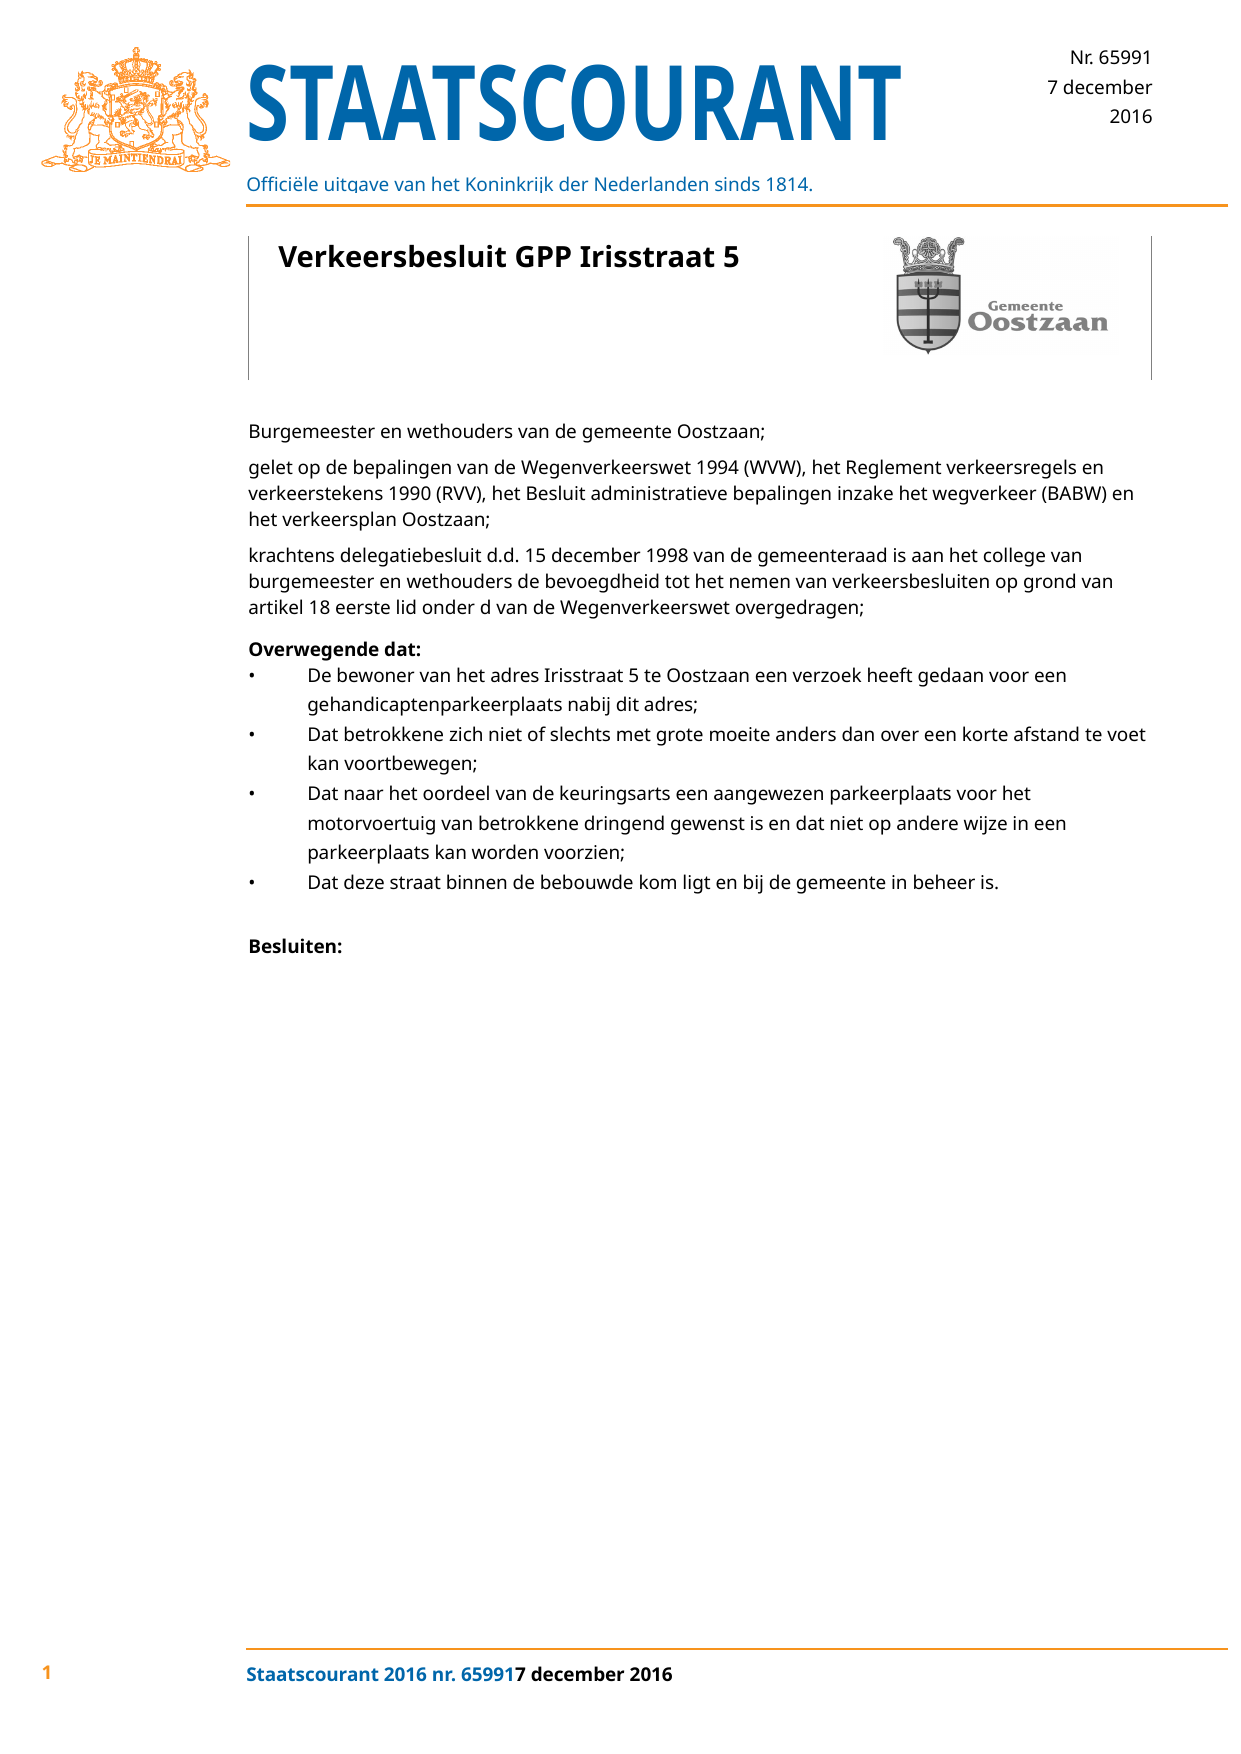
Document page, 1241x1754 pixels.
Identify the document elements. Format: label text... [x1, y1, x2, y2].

text Besluiten: [248, 933, 1152, 958]
text Burgemeester en wethouders van de gemeente Oostzaan; [248, 418, 1152, 444]
list De bewoner van het adres Irisstraat 5 te Oostzaan een verzoek heeft gedaan voor een gehandicaptenparkeerplaats nabij dit adres; [248, 662, 1152, 717]
text krachtens delegatiebesluit d.d. 15 december 1998 van de gemeenteraad is aan het college van burgemeester en wethouders de bevoegdheid tot het nemen van verkeersbesluiten op grond van artikel 18 eerste lid onder d van de Wegenverkeerswet overgedragen; [248, 543, 1152, 620]
list Dat betrokkene zich niet of slechts met grote moeite anders dan over een korte afstand te voet kan voortbewegen; [248, 721, 1152, 776]
table_header [850, 236, 1151, 380]
text gelet op de bepalingen van de Wegenverkeerswet 1994 (WVW), het Reglement verkeersregels en verkeerstekens 1990 (RVV), het Besluit administratieve bepalingen inzake het wegverkeer (BABW) en het verkeersplan Oostzaan; [248, 454, 1152, 532]
picture [41, 47, 231, 172]
picture [882, 236, 1119, 355]
table_header Verkeersbesluit GPP Irisstraat 5 [249, 236, 850, 380]
list Dat naar het oordeel van de keuringsarts een aangewezen parkeerplaats voor het motorvoertuig van betrokkene dringend gewenst is en dat niet op andere wijze in een parkeerplaats kan worden voorzien; [248, 780, 1152, 865]
text Overwegende dat: [248, 636, 1152, 662]
list Dat deze straat binnen de bebouwde kom ligt en bij de gemeente in beheer is. [248, 869, 1152, 894]
